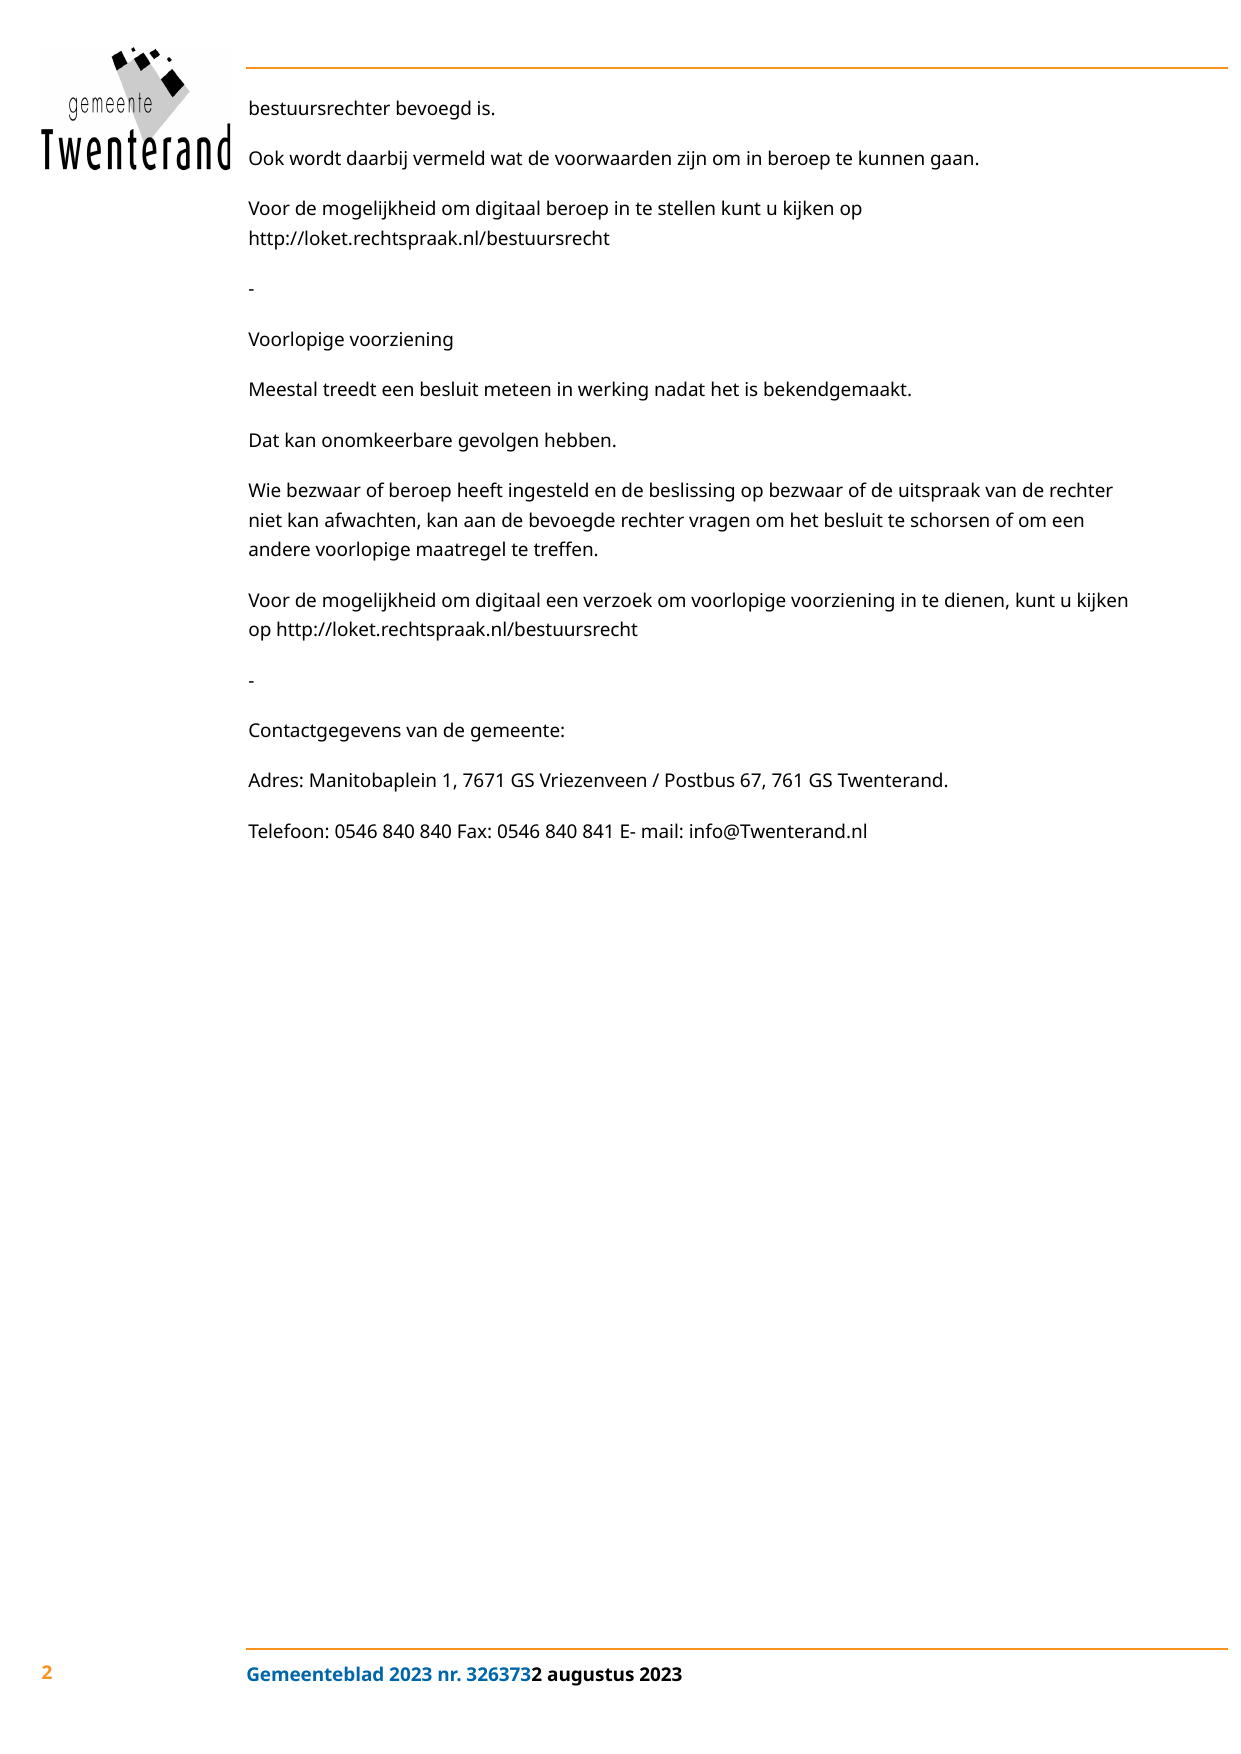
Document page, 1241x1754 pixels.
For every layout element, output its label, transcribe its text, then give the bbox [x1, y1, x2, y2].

text - [248, 667, 1152, 693]
text Voor de mogelijkheid om digitaal beroep in te stellen kunt u kijken op http://loket.rechtspraak.nl/bestuursrecht [248, 196, 1152, 251]
text Telefoon: 0546 840 840 Fax: 0546 840 841 E- mail: info@Twenterand.nl [248, 818, 1152, 844]
picture [41, 47, 231, 172]
text Dat kan onomkeerbare gevolgen hebben. [248, 427, 1152, 453]
text Voor de mogelijkheid om digitaal een verzoek om voorlopige voorziening in te dienen, kunt u kijken op http://loket.rechtspraak.nl/bestuursrecht [248, 587, 1152, 642]
text Voorlopige voorziening [248, 326, 1152, 352]
text bestuursrechter bevoegd is. [248, 95, 1152, 121]
text Contactgegevens van de gemeente: [248, 717, 1152, 743]
text - [248, 276, 1152, 301]
text Ook wordt daarbij vermeld wat de voorwaarden zijn om in beroep te kunnen gaan. [248, 145, 1152, 171]
text Meestal treedt een besluit meteen in werking nadat het is bekendgemaakt. [248, 376, 1152, 402]
text Adres: Manitobaplein 1, 7671 GS Vriezenveen / Postbus 67, 761 GS Twenterand. [248, 768, 1152, 793]
text Wie bezwaar of beroep heeft ingesteld en de beslissing op bezwaar of de uitspraak van de rechter niet kan afwachten, kan aan de bevoegde rechter vragen om het besluit te schorsen of om een andere voorlopige maatregel te treffen. [248, 477, 1152, 562]
